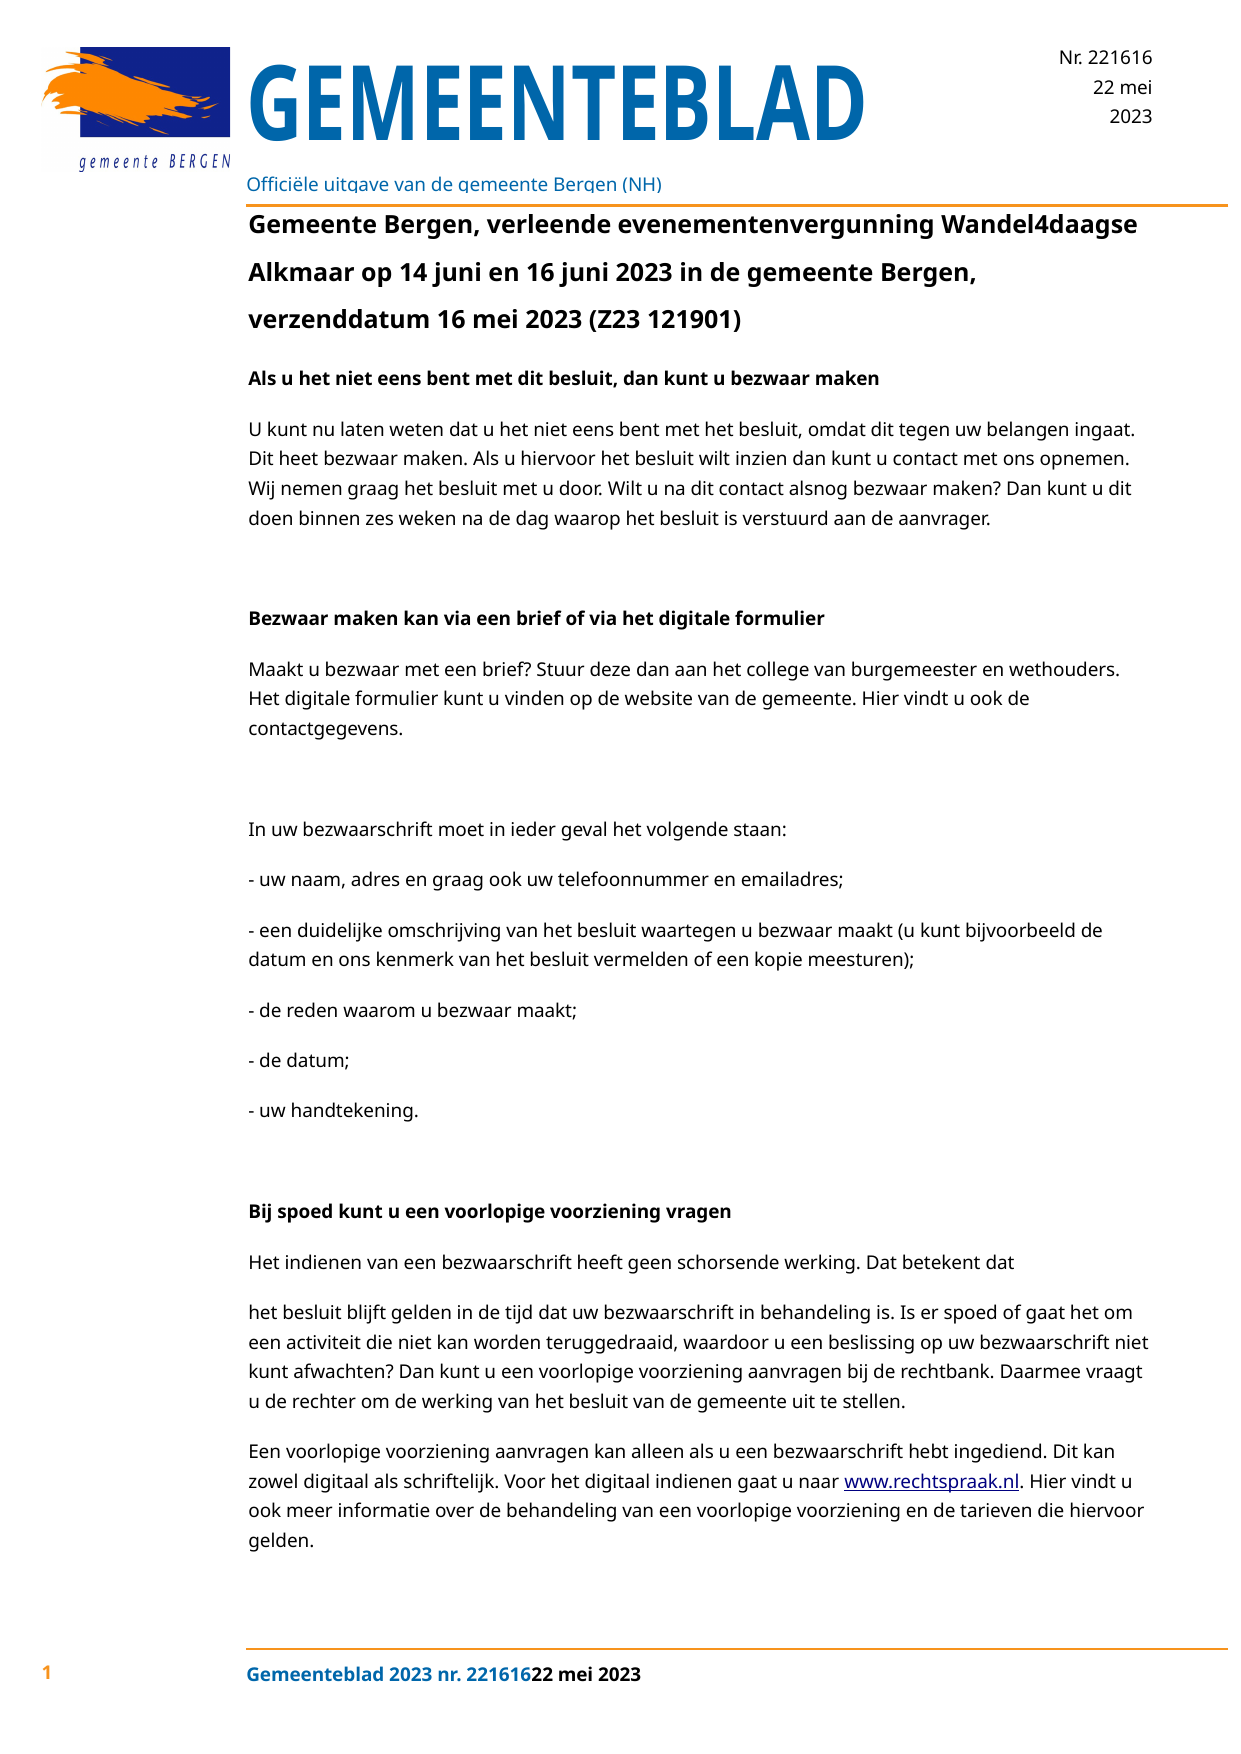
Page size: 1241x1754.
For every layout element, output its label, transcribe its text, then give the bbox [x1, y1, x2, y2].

text Maakt u bezwaar met een brief? Stuur deze dan aan het college van burgemeester en wethouders. Het digitale formulier kunt u vinden op de website van de gemeente. Hier vindt u ook de contactgegevens. [248, 656, 1152, 741]
text Bij spoed kunt u een voorlopige voorziening vragen [248, 1198, 1152, 1224]
text U kunt nu laten weten dat u het niet eens bent met het besluit, omdat dit tegen uw belangen ingaat. Dit heet bezwaar maken. Als u hiervoor het besluit wilt inzien dan kunt u contact met ons opnemen. Wij nemen graag het besluit met u door. Wilt u na dit contact alsnog bezwaar maken? Dan kunt u dit doen binnen zes weken na de dag waarop het besluit is verstuurd aan de aanvrager. [248, 416, 1152, 530]
text Gemeente Bergen, verleende evenementenvergunning Wandel4daagse Alkmaar op 14 juni en 16 juni 2023 in de gemeente Bergen, verzenddatum 16 mei 2023 (Z23 121901) [248, 207, 1152, 336]
text het besluit blijft gelden in de tijd dat uw bezwaarschrift in behandeling is. Is er spoed of gaat het om een activiteit die niet kan worden teruggedraaid, waardoor u een beslissing op uw bezwaarschrift niet kunt afwachten? Dan kunt u een voorlopige voorziening aanvragen bij de rechtbank. Daarmee vraagt u de rechter om de werking van het besluit van de gemeente uit te stellen. [248, 1299, 1152, 1414]
text - uw naam, adres en graag ook uw telefoonnummer en emailadres; [248, 866, 1152, 892]
text Als u het niet eens bent met dit besluit, dan kunt u bezwaar maken [248, 366, 1152, 391]
text - de datum; [248, 1047, 1152, 1073]
picture [41, 47, 231, 172]
text - uw handtekening. [248, 1098, 1152, 1123]
text - een duidelijke omschrijving van het besluit waartegen u bezwaar maakt (u kunt bijvoorbeeld de datum en ons kenmerk van het besluit vermelden of een kopie meesturen); [248, 917, 1152, 972]
text - de reden waarom u bezwaar maakt; [248, 997, 1152, 1022]
text Bezwaar maken kan via een brief of via het digitale formulier [248, 606, 1152, 631]
text In uw bezwaarschrift moet in ieder geval het volgende staan: [248, 816, 1152, 842]
text Het indienen van een bezwaarschrift heeft geen schorsende werking. Dat betekent dat [248, 1249, 1152, 1274]
text Een voorlopige voorziening aanvragen kan alleen als u een bezwaarschrift hebt ingediend. Dit kan zowel digitaal als schriftelijk. Voor het digitaal indienen gaat u naar www.rechtspraak.nl. Hier vindt u ook meer informatie over de behandeling van een voorlopige voorziening en de tarieven die hiervoor gelden. [248, 1438, 1152, 1553]
